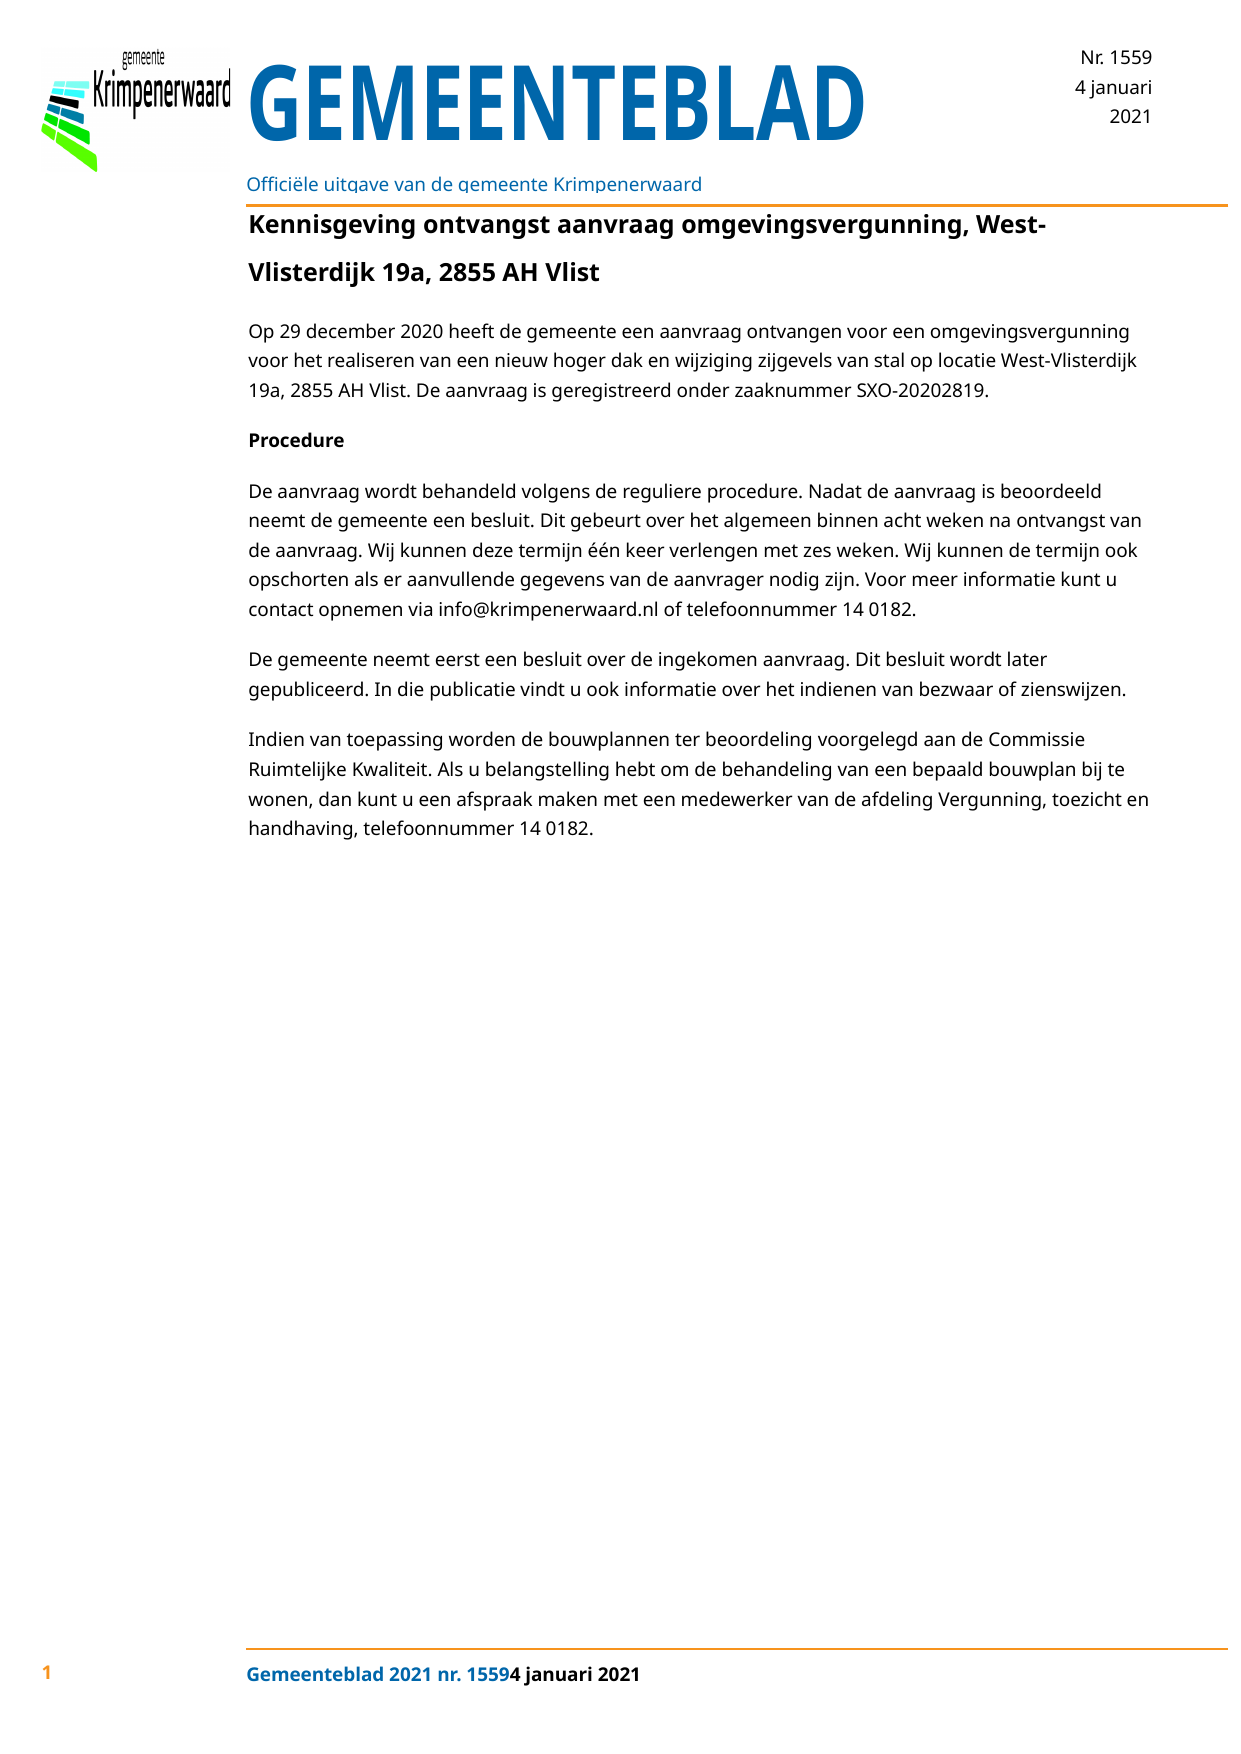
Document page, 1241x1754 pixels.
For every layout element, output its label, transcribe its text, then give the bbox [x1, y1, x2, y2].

text Op 29 december 2020 heeft de gemeente een aanvraag ontvangen voor een omgevingsvergunning voor het realiseren van een nieuw hoger dak en wijziging zijgevels van stal op locatie West-Vlisterdijk 19a, 2855 AH Vlist. De aanvraag is geregistreerd onder zaaknummer SXO-20202819. [248, 318, 1152, 403]
picture [41, 47, 231, 172]
text De aanvraag wordt behandeld volgens de reguliere procedure. Nadat de aanvraag is beoordeeld neemt de gemeente een besluit. Dit gebeurt over het algemeen binnen acht weken na ontvangst van de aanvraag. Wij kunnen deze termijn één keer verlengen met zes weken. Wij kunnen de termijn ook opschorten als er aanvullende gegevens van de aanvrager nodig zijn. Voor meer informatie kunt u contact opnemen via info@krimpenerwaard.nl of telefoonnummer 14 0182. [248, 478, 1152, 622]
text Kennisgeving ontvangst aanvraag omgevingsvergunning, West-Vlisterdijk 19a, 2855 AH Vlist [248, 207, 1152, 288]
text Procedure [248, 427, 1152, 453]
text Indien van toepassing worden de bouwplannen ter beoordeling voorgelegd aan de Commissie Ruimtelijke Kwaliteit. Als u belangstelling hebt om de behandeling van een bepaald bouwplan bij te wonen, dan kunt u een afspraak maken met een medewerker van de afdeling Vergunning, toezicht en handhaving, telefoonnummer 14 0182. [248, 727, 1152, 841]
text De gemeente neemt eerst een besluit over de ingekomen aanvraag. Dit besluit wordt later gepubliceerd. In die publicatie vindt u ook informatie over het indienen van bezwaar of zienswijzen. [248, 647, 1152, 702]
